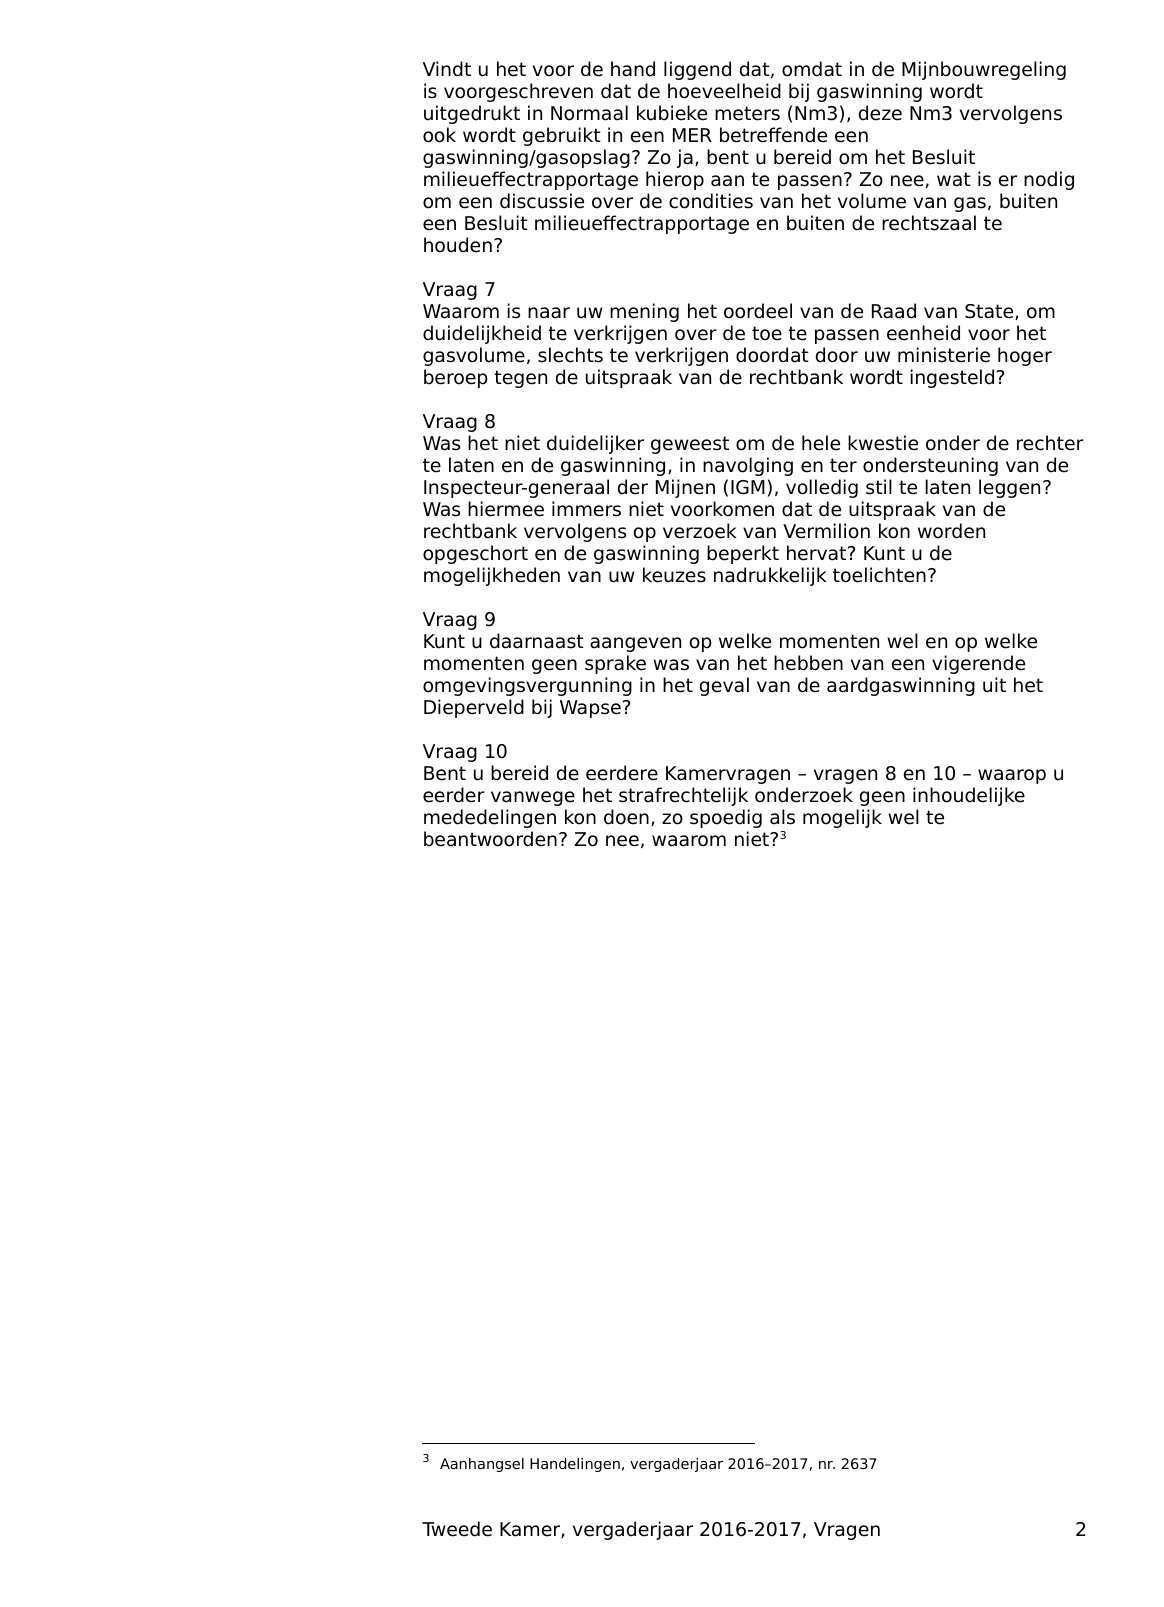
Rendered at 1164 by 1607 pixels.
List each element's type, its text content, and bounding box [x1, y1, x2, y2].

text Vindt u het voor de hand liggend dat, omdat in de Mijnbouwregeling is voorgeschreven dat de hoeveelheid bij gaswinning wordt uitgedrukt in Normaal kubieke meters (Nm3), deze Nm3 vervolgens ook wordt gebruikt in een MER betreffende een gaswinning/gasopslag? Zo ja, bent u bereid om het Besluit milieueffectrapportage hierop aan te passen? Zo nee, wat is er nodig om een discussie over de condities van het volume van gas, buiten een Besluit milieueffectrapportage en buiten de rechtszaal te houden? [422, 59, 1087, 257]
text Vraag 10 [422, 741, 1087, 763]
text Vraag 8 [422, 411, 1087, 433]
text Bent u bereid de eerdere Kamervragen – vragen 8 en 10 – waarop u eerder vanwege het strafrechtelijk onderzoek geen inhoudelijke mededelingen kon doen, zo spoedig als mogelijk wel te beantwoorden? Zo nee, waarom niet? [422, 763, 1087, 851]
text Waarom is naar uw mening het oordeel van de Raad van State, om duidelijkheid te verkrijgen over de toe te passen eenheid voor het gasvolume, slechts te verkrijgen doordat door uw ministerie hoger beroep tegen de uitspraak van de rechtbank wordt ingesteld? [422, 301, 1087, 389]
text Aanhangsel Handelingen, vergaderjaar 2016–2017, nr. 2637 [422, 1452, 1087, 1474]
text Kunt u daarnaast aangeven op welke momenten wel en op welke momenten geen sprake was van het hebben van een vigerende omgevingsvergunning in het geval van de aardgaswinning uit het Dieperveld bij Wapse? [422, 631, 1087, 719]
text Vraag 7 [422, 279, 1087, 301]
text Vraag 9 [422, 609, 1087, 631]
text Was het niet duidelijker geweest om de hele kwestie onder de rechter te laten en de gaswinning, in navolging en ter ondersteuning van de Inspecteur-generaal der Mijnen (IGM), volledig stil te laten leggen? Was hiermee immers niet voorkomen dat de uitspraak van de rechtbank vervolgens op verzoek van Vermilion kon worden opgeschort en de gaswinning beperkt hervat? Kunt u de mogelijkheden van uw keuzes nadrukkelijk toelichten? [422, 433, 1087, 587]
